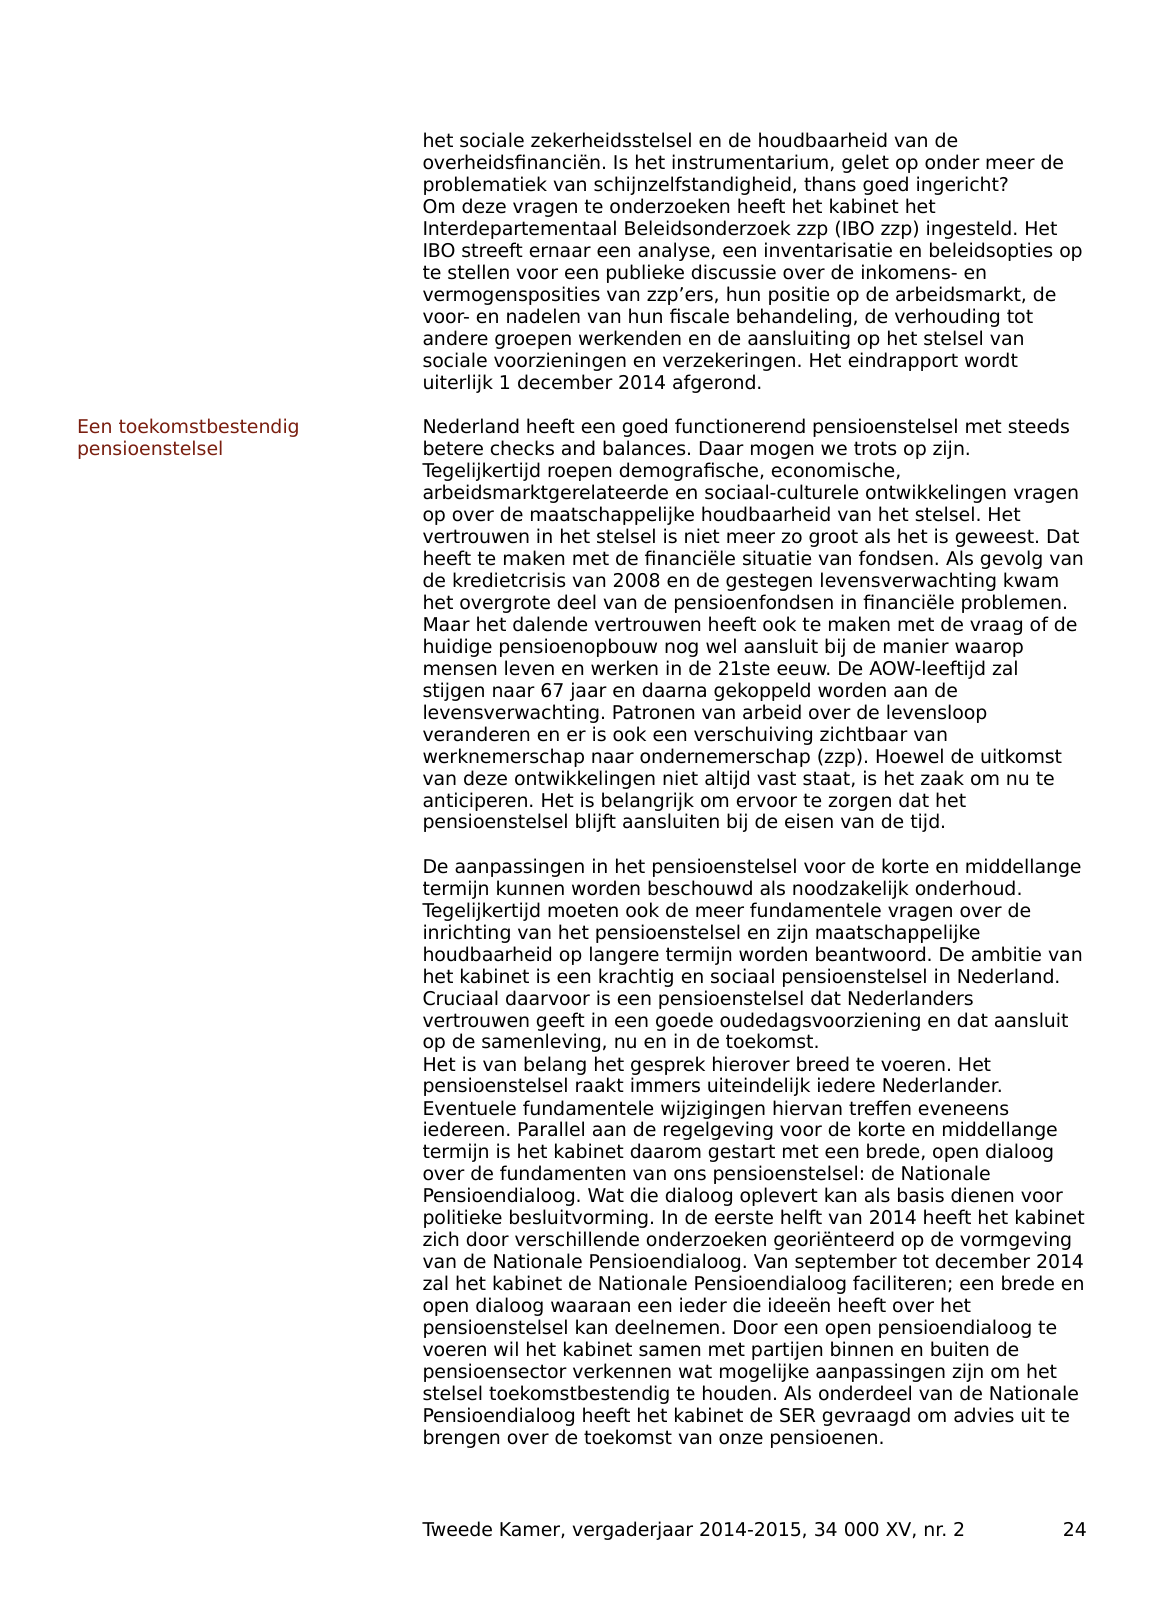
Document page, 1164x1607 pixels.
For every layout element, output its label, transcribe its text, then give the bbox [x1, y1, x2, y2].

text Nederland heeft een goed functionerend pensioenstelsel met steeds betere checks and balances. Daar mogen we trots op zijn. Tegelijkertijd roepen demografische, economische, arbeidsmarktgerelateerde en sociaal-culturele ontwikkelingen vragen op over de maatschappelijke houdbaarheid van het stelsel. Het vertrouwen in het stelsel is niet meer zo groot als het is geweest. Dat heeft te maken met de financiële situatie van fondsen. Als gevolg van de kredietcrisis van 2008 en de gestegen levensverwachting kwam het overgrote deel van de pensioenfondsen in financiële problemen. Maar het dalende vertrouwen heeft ook te maken met de vraag of de huidige pensioenopbouw nog wel aansluit bij de manier waarop mensen leven en werken in de 21ste eeuw. De AOW-leeftijd zal stijgen naar 67 jaar en daarna gekoppeld worden aan de levensverwachting. Patronen van arbeid over de levensloop veranderen en er is ook een verschuiving zichtbaar van werknemerschap naar ondernemerschap (zzp). Hoewel de uitkomst van deze ontwikkelingen niet altijd vast staat, is het zaak om nu te anticiperen. Het is belangrijk om ervoor te zorgen dat het pensioenstelsel blijft aansluiten bij de eisen van de tijd. [422, 416, 1087, 833]
text Om deze vragen te onderzoeken heeft het kabinet het Interdepartementaal Beleidsonderzoek zzp (IBO zzp) ingesteld. Het IBO streeft ernaar een analyse, een inventarisatie en beleidsopties op te stellen voor een publieke discussie over de inkomens- en vermogensposities van zzp’ers, hun positie op de arbeidsmarkt, de voor- en nadelen van hun fiscale behandeling, de verhouding tot andere groepen werkenden en de aansluiting op het stelsel van sociale voorzieningen en verzekeringen. Het eindrapport wordt uiterlijk 1 december 2014 afgerond. [422, 196, 1087, 394]
text De aanpassingen in het pensioenstelsel voor de korte en middellange termijn kunnen worden beschouwd als noodzakelijk onderhoud. Tegelijkertijd moeten ook de meer fundamentele vragen over de inrichting van het pensioenstelsel en zijn maatschappelijke houdbaarheid op langere termijn worden beantwoord. De ambitie van het kabinet is een krachtig en sociaal pensioenstelsel in Nederland. Cruciaal daarvoor is een pensioenstelsel dat Nederlanders vertrouwen geeft in een goede oudedagsvoorziening en dat aansluit op de samenleving, nu en in de toekomst. [422, 856, 1087, 1053]
text Een toekomstbestendig pensioenstelsel [77, 416, 399, 460]
text Het is van belang het gesprek hierover breed te voeren. Het pensioenstelsel raakt immers uiteindelijk iedere Nederlander. Eventuele fundamentele wijzigingen hiervan treffen eveneens iedereen. Parallel aan de regelgeving voor de korte en middellange termijn is het kabinet daarom gestart met een brede, open dialoog over de fundamenten van ons pensioenstelsel: de Nationale Pensioendialoog. Wat die dialoog oplevert kan als basis dienen voor politieke besluitvorming. In de eerste helft van 2014 heeft het kabinet zich door verschillende onderzoeken georiënteerd op de vormgeving van de Nationale Pensioendialoog. Van september tot december 2014 zal het kabinet de Nationale Pensioendialoog faciliteren; een brede en open dialoog waaraan een ieder die ideeën heeft over het pensioenstelsel kan deelnemen. Door een open pensioendialoog te voeren wil het kabinet samen met partijen binnen en buiten de pensioensector verkennen wat mogelijke aanpassingen zijn om het stelsel toekomstbestendig te houden. Als onderdeel van de Nationale Pensioendialoog heeft het kabinet de SER gevraagd om advies uit te brengen over de toekomst van onze pensioenen. [422, 1053, 1087, 1449]
text het sociale zekerheidsstelsel en de houdbaarheid van de overheidsfinanciën. Is het instrumentarium, gelet op onder meer de problematiek van schijnzelfstandigheid, thans goed ingericht? [422, 130, 1087, 196]
